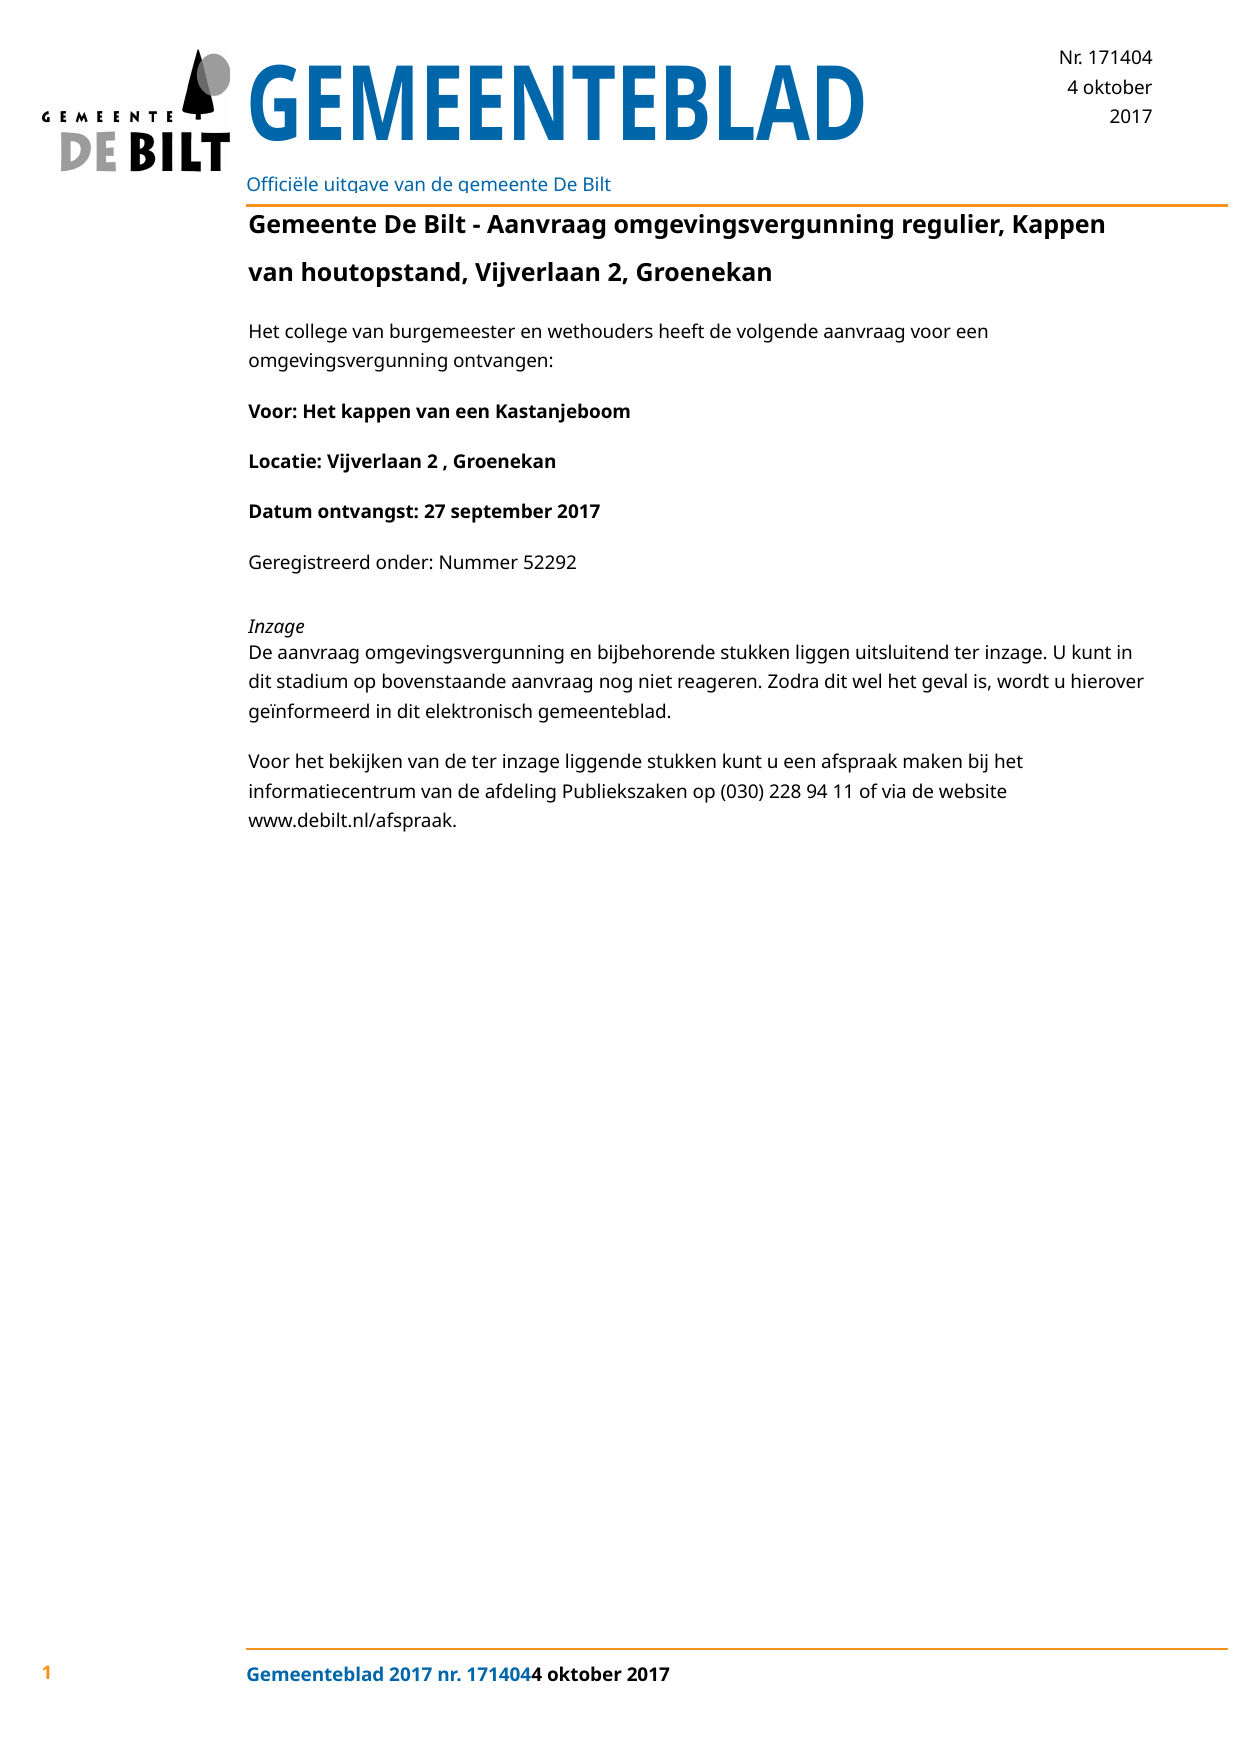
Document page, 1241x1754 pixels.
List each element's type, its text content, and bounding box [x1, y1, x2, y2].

picture [41, 47, 231, 172]
text Geregistreerd onder: Nummer 52292 [248, 549, 1152, 575]
text De aanvraag omgevingsvergunning en bijbehorende stukken liggen uitsluitend ter inzage. U kunt in dit stadium op bovenstaande aanvraag nog niet reageren. Zodra dit wel het geval is, wordt u hierover geïnformeerd in dit elektronisch gemeenteblad. [248, 639, 1152, 724]
text Voor het bekijken van de ter inzage liggende stukken kunt u een afspraak maken bij het informatiecentrum van de afdeling Publiekszaken op (030) 228 94 11 of via de website www.debilt.nl/afspraak. [248, 748, 1152, 833]
text Voor: Het kappen van een Kastanjeboom [248, 398, 1152, 424]
text Inzage [248, 613, 1152, 639]
text Datum ontvangst: 27 september 2017 [248, 499, 1152, 524]
text Locatie: Vijverlaan 2 , Groenekan [248, 448, 1152, 474]
text Het college van burgemeester en wethouders heeft de volgende aanvraag voor een omgevingsvergunning ontvangen: [248, 318, 1152, 373]
text Gemeente De Bilt - Aanvraag omgevingsvergunning regulier, Kappen van houtopstand, Vijverlaan 2, Groenekan [248, 207, 1152, 288]
